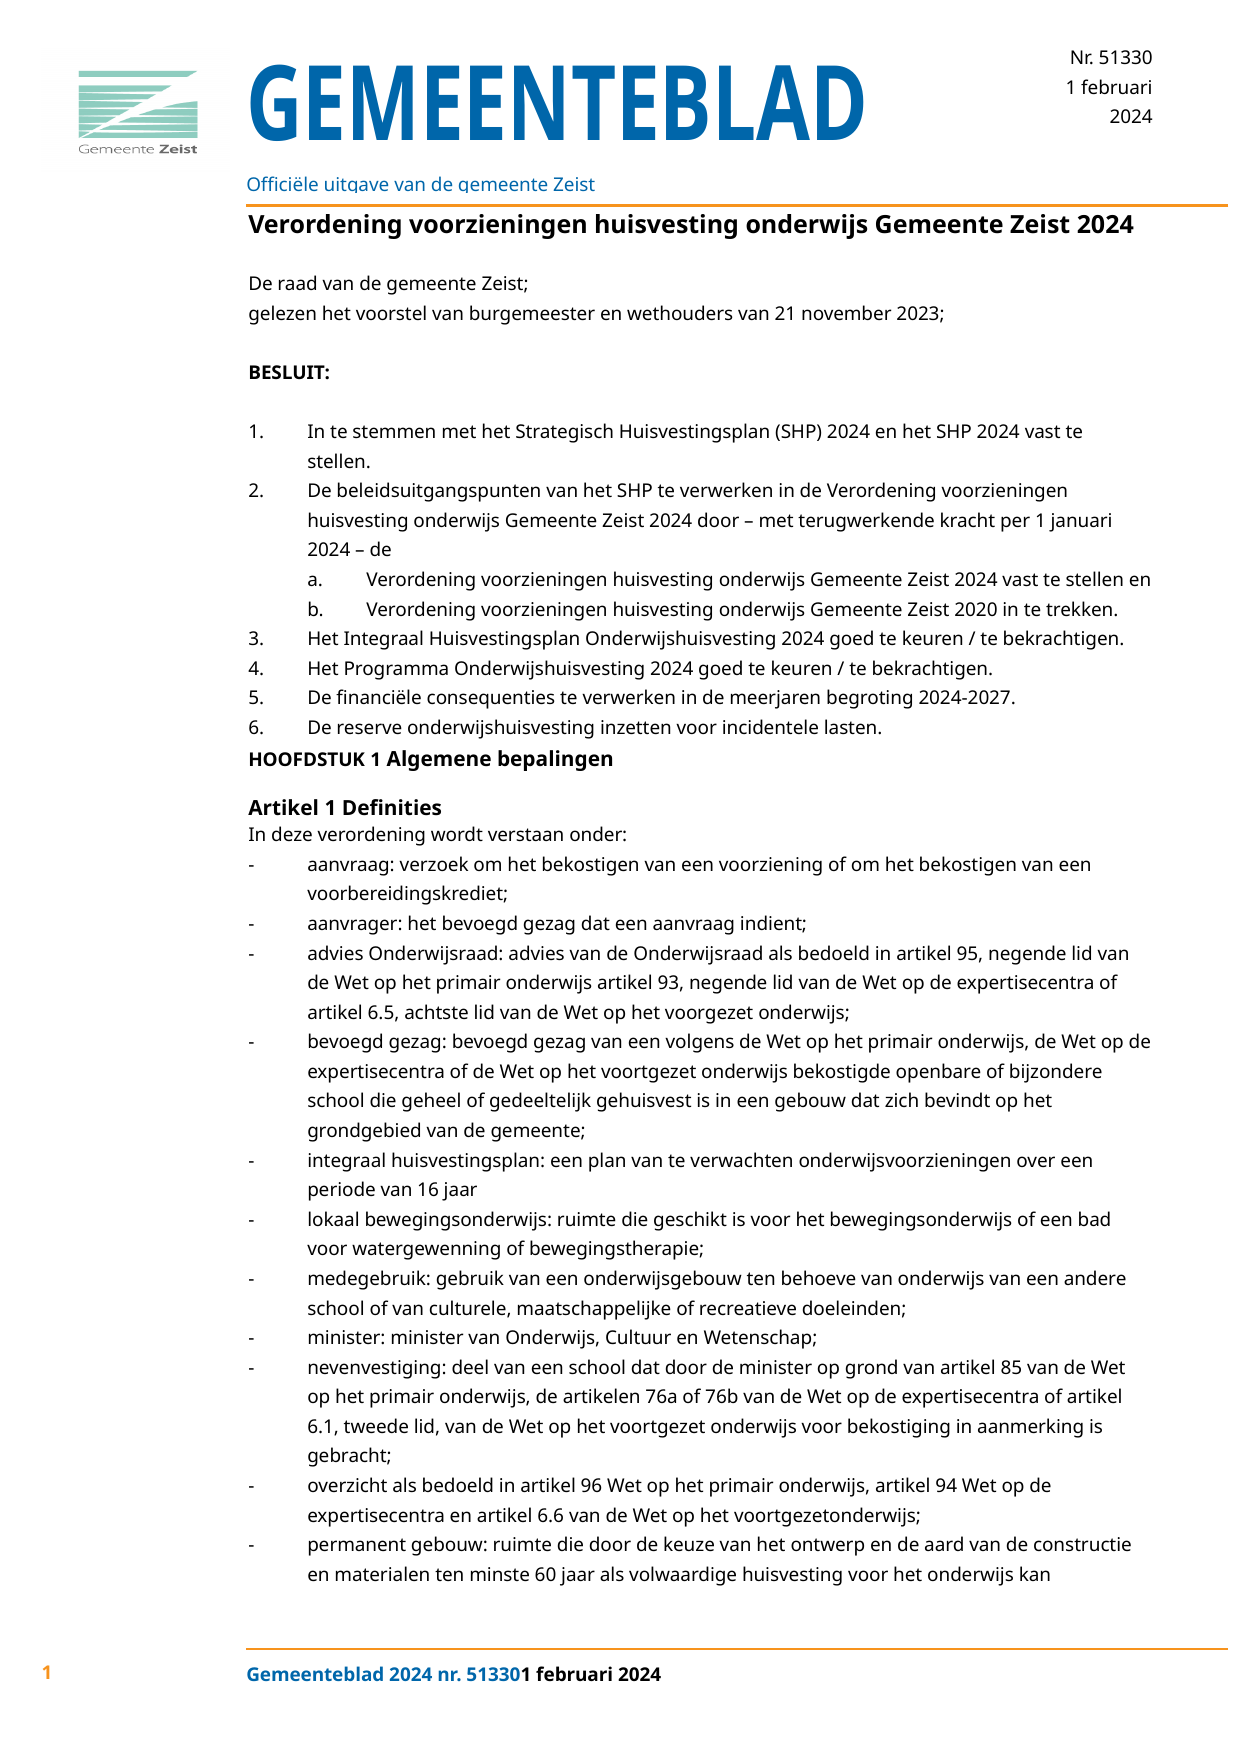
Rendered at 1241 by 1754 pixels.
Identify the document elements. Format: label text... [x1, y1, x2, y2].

list aanvraag: verzoek om het bekostigen van een voorziening of om het bekostigen van een voorbereidingskrediet; [248, 851, 1152, 906]
list integraal huisvestingsplan: een plan van te verwachten onderwijsvoorzieningen over een periode van 16 jaar [248, 1147, 1152, 1202]
list Het Integraal Huisvestingsplan Onderwijshuisvesting 2024 goed te keuren / te bekrachtigen. [248, 625, 1152, 651]
list nevenvestiging: deel van een school dat door de minister op grond van artikel 85 van de Wet op het primair onderwijs, de artikelen 76a of 76b van de Wet op de expertisecentra of artikel 6.1, tweede lid, van de Wet op het voortgezet onderwijs voor bekostiging in aanmerking is gebracht; [248, 1354, 1152, 1468]
list De reserve onderwijshuisvesting inzetten voor incidentele lasten. [248, 714, 1152, 740]
text In deze verordening wordt verstaan onder: [248, 821, 1152, 847]
list aanvrager: het bevoegd gezag dat een aanvraag indient; [248, 910, 1152, 936]
text De raad van de gemeente Zeist; [248, 270, 1152, 296]
list Verordening voorzieningen huisvesting onderwijs Gemeente Zeist 2020 in te trekken. [307, 596, 1152, 621]
text HOOFDSTUK 1 Algemene bepalingen [248, 744, 1152, 772]
list Het Programma Onderwijshuisvesting 2024 goed te keuren / te bekrachtigen. [248, 655, 1152, 681]
text Artikel 1 Definities [248, 793, 1152, 821]
text BESLUIT: [248, 359, 1152, 385]
list lokaal bewegingsonderwijs: ruimte die geschikt is voor het bewegingsonderwijs of een bad voor watergewenning of bewegingstherapie; [248, 1206, 1152, 1261]
list advies Onderwijsraad: advies van de Onderwijsraad als bedoeld in artikel 95, negende lid van de Wet op het primair onderwijs artikel 93, negende lid van de Wet op de expertisecentra of artikel 6.5, achtste lid van de Wet op het voorgezet onderwijs; [248, 940, 1152, 1024]
list In te stemmen met het Strategisch Huisvestingsplan (SHP) 2024 en het SHP 2024 vast te stellen. [248, 418, 1152, 473]
list permanent gebouw: ruimte die door de keuze van het ontwerp en de aard van de constructie en materialen ten minste 60 jaar als volwaardige huisvesting voor het onderwijs kan [248, 1531, 1152, 1587]
list De financiële consequenties te verwerken in de meerjaren begroting 2024-2027. [248, 684, 1152, 710]
text Verordening voorzieningen huisvesting onderwijs Gemeente Zeist 2024 [248, 207, 1152, 241]
list bevoegd gezag: bevoegd gezag van een volgens de Wet op het primair onderwijs, de Wet op de expertisecentra of de Wet op het voortgezet onderwijs bekostigde openbare of bijzondere school die geheel of gedeeltelijk gehuisvest is in een gebouw dat zich bevindt op het grondgebied van de gemeente; [248, 1028, 1152, 1143]
list De beleidsuitgangspunten van het SHP te verwerken in de Verordening voorzieningen huisvesting onderwijs Gemeente Zeist 2024 door – met terugwerkende kracht per 1 januari 2024 – de [248, 477, 1152, 562]
list minister: minister van Onderwijs, Cultuur en Wetenschap; [248, 1324, 1152, 1350]
list medegebruik: gebruik van een onderwijsgebouw ten behoeve van onderwijs van een andere school of van culturele, maatschappelijke of recreatieve doeleinden; [248, 1265, 1152, 1320]
list overzicht als bedoeld in artikel 96 Wet op het primair onderwijs, artikel 94 Wet op de expertisecentra en artikel 6.6 van de Wet op het voortgezetonderwijs; [248, 1472, 1152, 1527]
list Verordening voorzieningen huisvesting onderwijs Gemeente Zeist 2024 vast te stellen en [307, 566, 1152, 592]
text gelezen het voorstel van burgemeester en wethouders van 21 november 2023; [248, 300, 1152, 326]
picture [41, 47, 231, 172]
